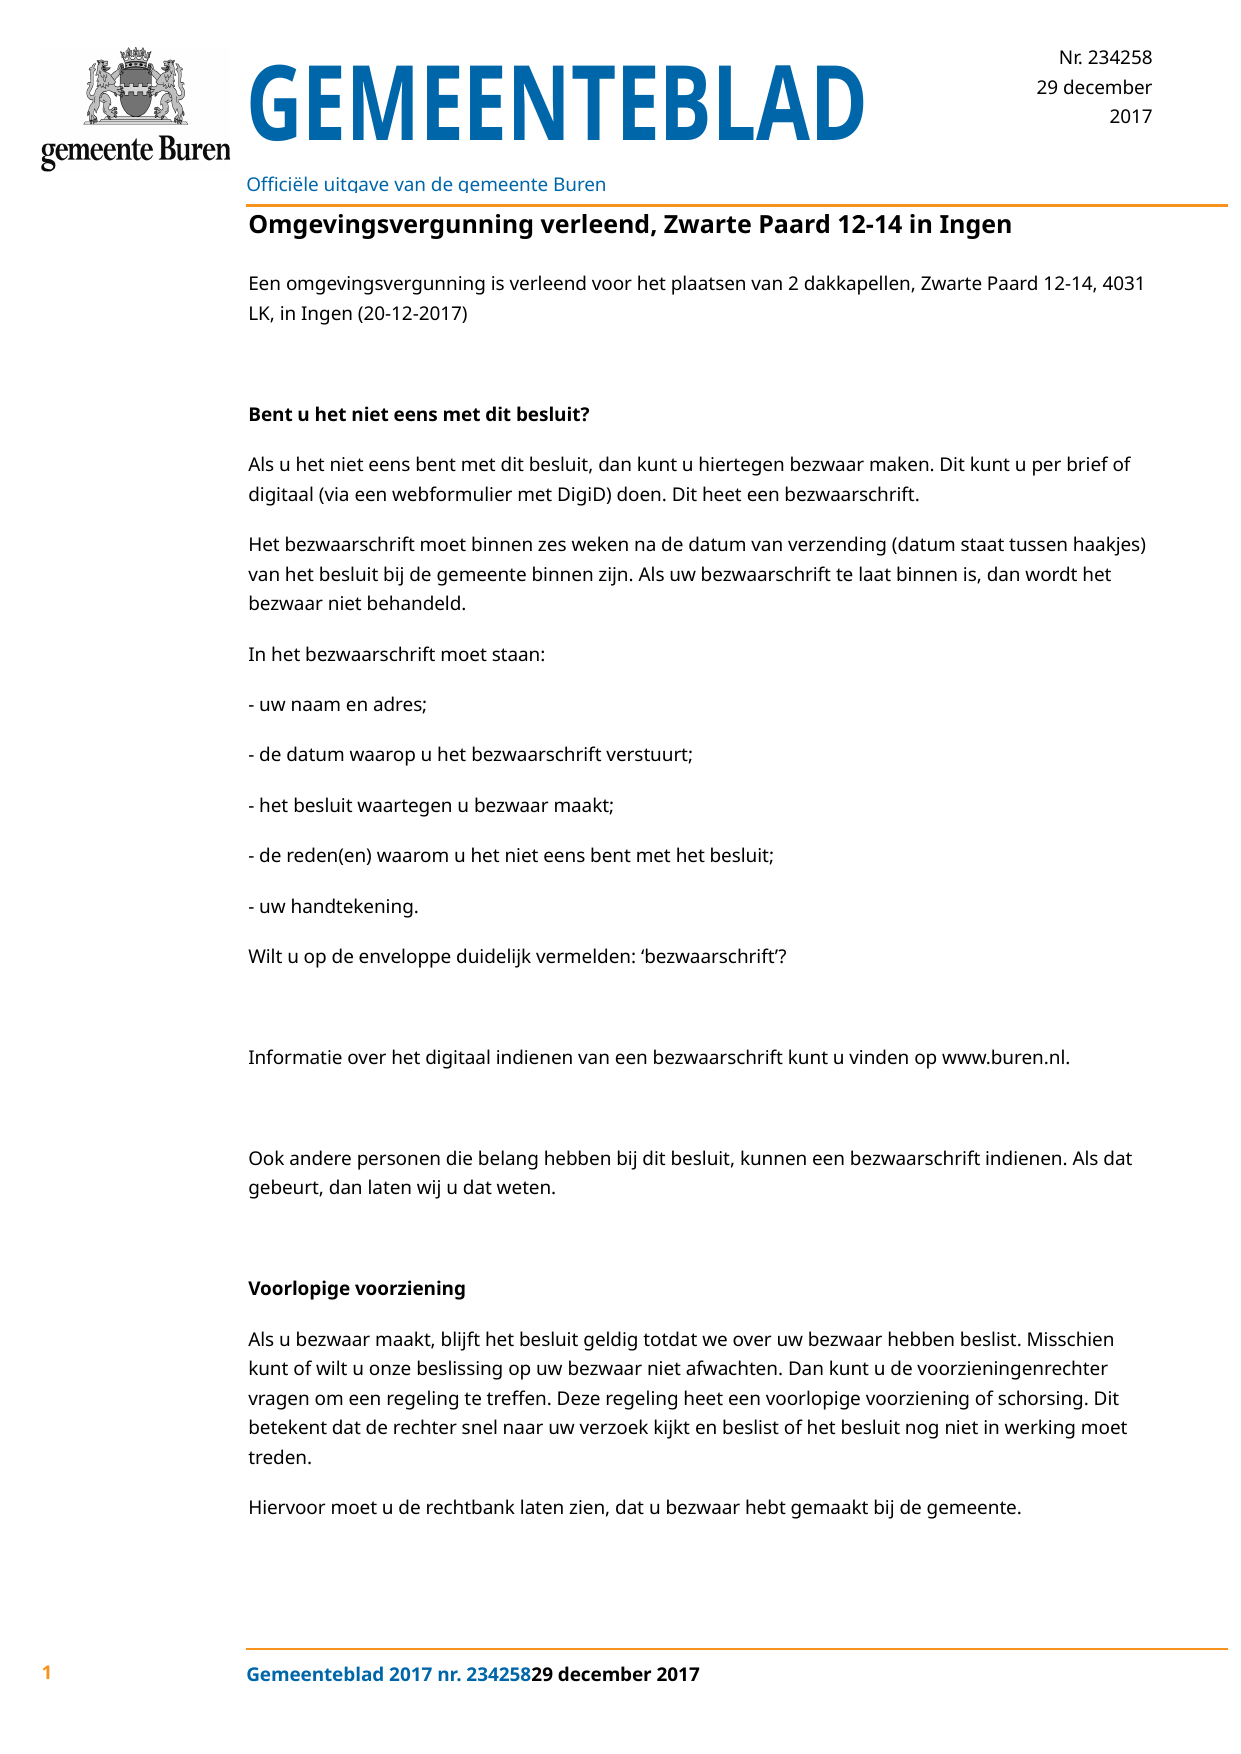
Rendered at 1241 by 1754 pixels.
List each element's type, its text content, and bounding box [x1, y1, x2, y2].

text Informatie over het digitaal indienen van een bezwaarschrift kunt u vinden op www.buren.nl. [248, 1044, 1152, 1070]
text - de reden(en) waarom u het niet eens bent met het besluit; [248, 842, 1152, 868]
text - het besluit waartegen u bezwaar maakt; [248, 792, 1152, 818]
text Een omgevingsvergunning is verleend voor het plaatsen van 2 dakkapellen, Zwarte Paard 12-14, 4031 LK, in Ingen (20-12-2017) [248, 270, 1152, 326]
text Als u het niet eens bent met dit besluit, dan kunt u hiertegen bezwaar maken. Dit kunt u per brief of digitaal (via een webformulier met DigiD) doen. Dit heet een bezwaarschrift. [248, 451, 1152, 506]
text Ook andere personen die belang hebben bij dit besluit, kunnen een bezwaarschrift indienen. Als dat gebeurt, dan laten wij u dat weten. [248, 1145, 1152, 1200]
text Het bezwaarschrift moet binnen zes weken na de datum van verzending (datum staat tussen haakjes) van het besluit bij de gemeente binnen zijn. Als uw bezwaarschrift te laat binnen is, dan wordt het bezwaar niet behandeld. [248, 531, 1152, 616]
text Bent u het niet eens met dit besluit? [248, 401, 1152, 426]
text Wilt u op de enveloppe duidelijk vermelden: ‘bezwaarschrift’? [248, 943, 1152, 969]
text Voorlopige voorziening [248, 1275, 1152, 1301]
text Hiervoor moet u de rechtbank laten zien, dat u bezwaar hebt gemaakt bij de gemeente. [248, 1494, 1152, 1520]
text - uw handtekening. [248, 893, 1152, 918]
text Omgevingsvergunning verleend, Zwarte Paard 12-14 in Ingen [248, 207, 1152, 241]
text In het bezwaarschrift moet staan: [248, 641, 1152, 666]
text - uw naam en adres; [248, 691, 1152, 717]
picture [41, 47, 231, 172]
text - de datum waarop u het bezwaarschrift verstuurt; [248, 742, 1152, 767]
text Als u bezwaar maakt, blijft het besluit geldig totdat we over uw bezwaar hebben beslist. Misschien kunt of wilt u onze beslissing op uw bezwaar niet afwachten. Dan kunt u de voorzieningenrechter vragen om een regeling te treffen. Deze regeling heet een voorlopige voorziening of schorsing. Dit betekent dat de rechter snel naar uw verzoek kijkt en beslist of het besluit nog niet in werking moet treden. [248, 1326, 1152, 1470]
